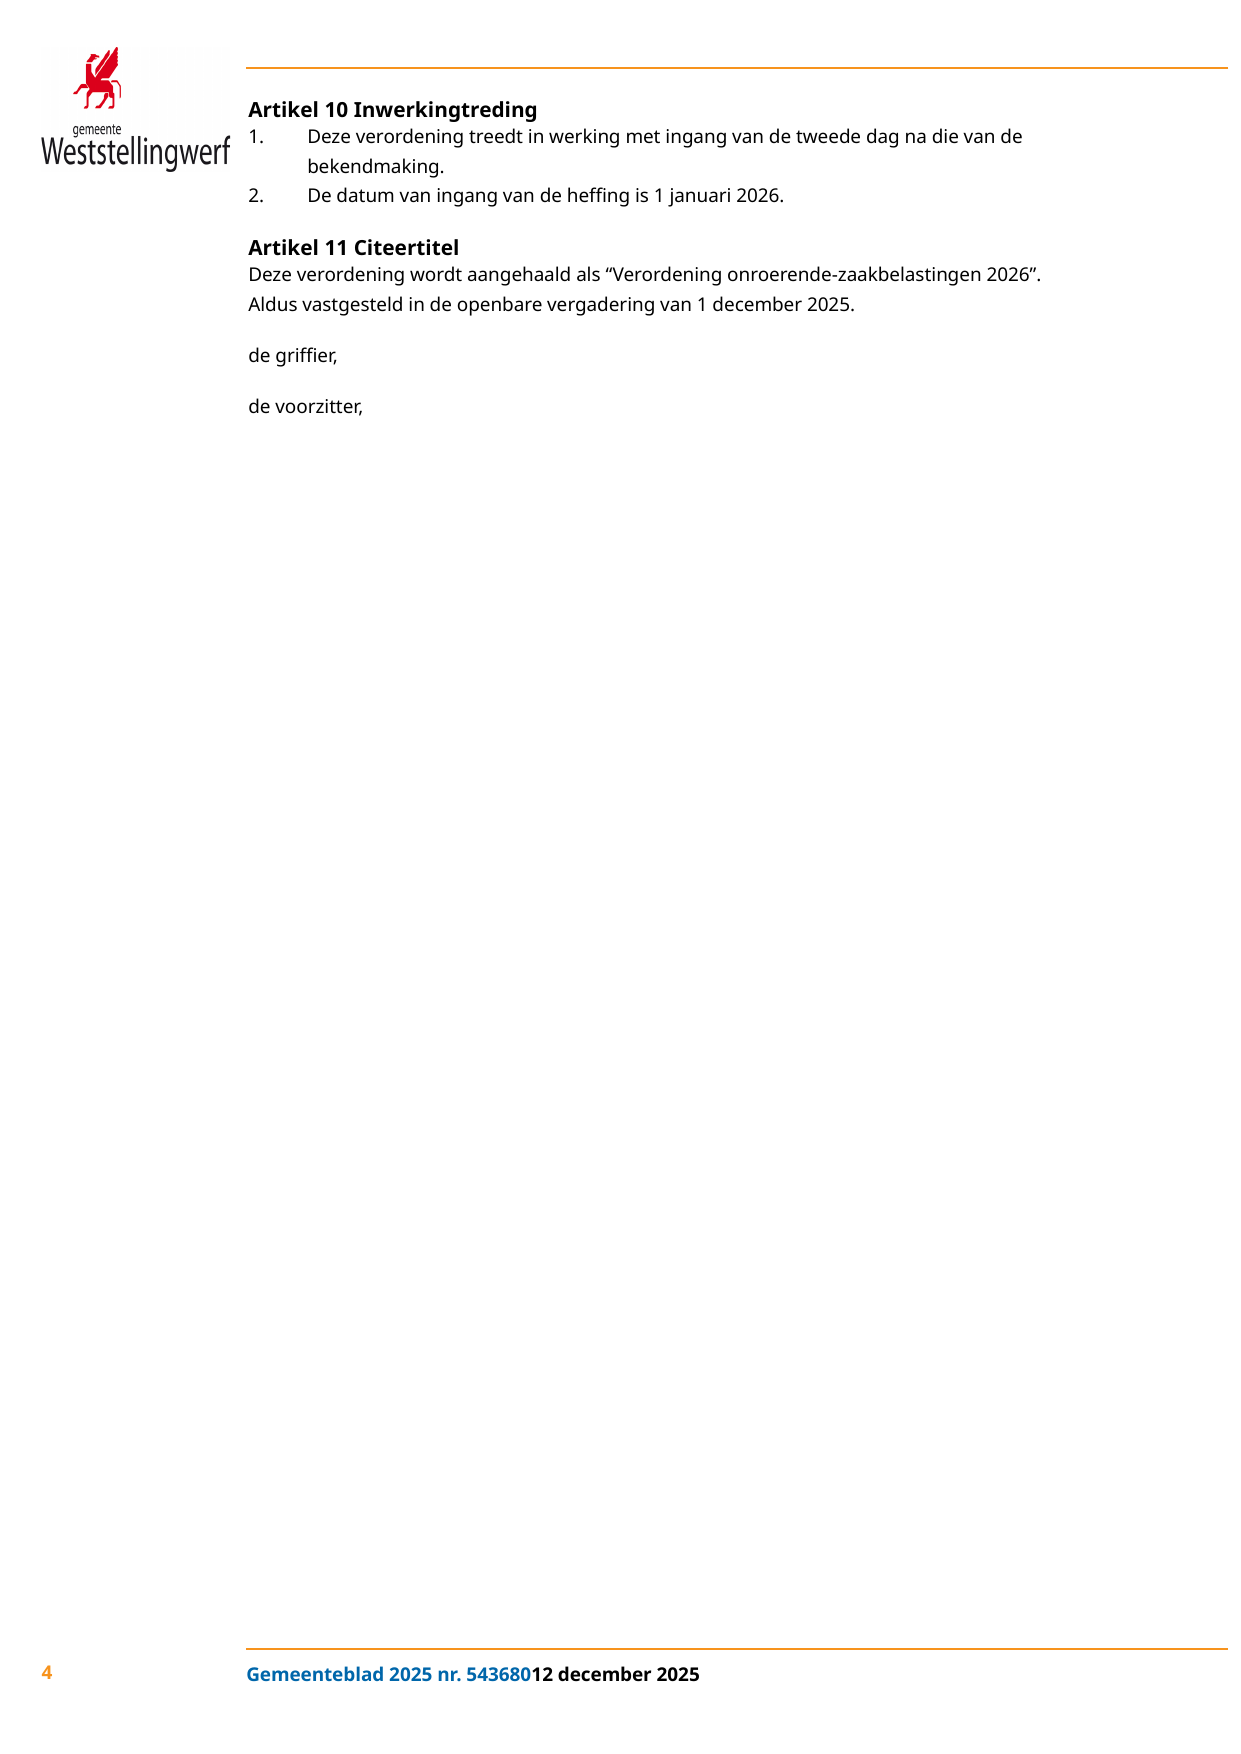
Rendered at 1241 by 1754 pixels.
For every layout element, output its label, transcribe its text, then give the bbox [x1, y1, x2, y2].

picture [41, 47, 231, 172]
text Artikel 10 Inwerkingtreding [248, 95, 1152, 123]
text Deze verordening wordt aangehaald als “Verordening onroerende-zaakbelastingen 2026”. [248, 261, 1152, 287]
text de voorzitter, [248, 394, 1152, 419]
text de griffier, [248, 342, 1152, 368]
list De datum van ingang van de heffing is 1 januari 2026. [248, 182, 1152, 208]
list Deze verordening treedt in werking met ingang van de tweede dag na die van de bekendmaking. [248, 123, 1152, 178]
text Artikel 11 Citeertitel [248, 233, 1152, 261]
text Aldus vastgesteld in de openbare vergadering van 1 december 2025. [248, 291, 1152, 317]
